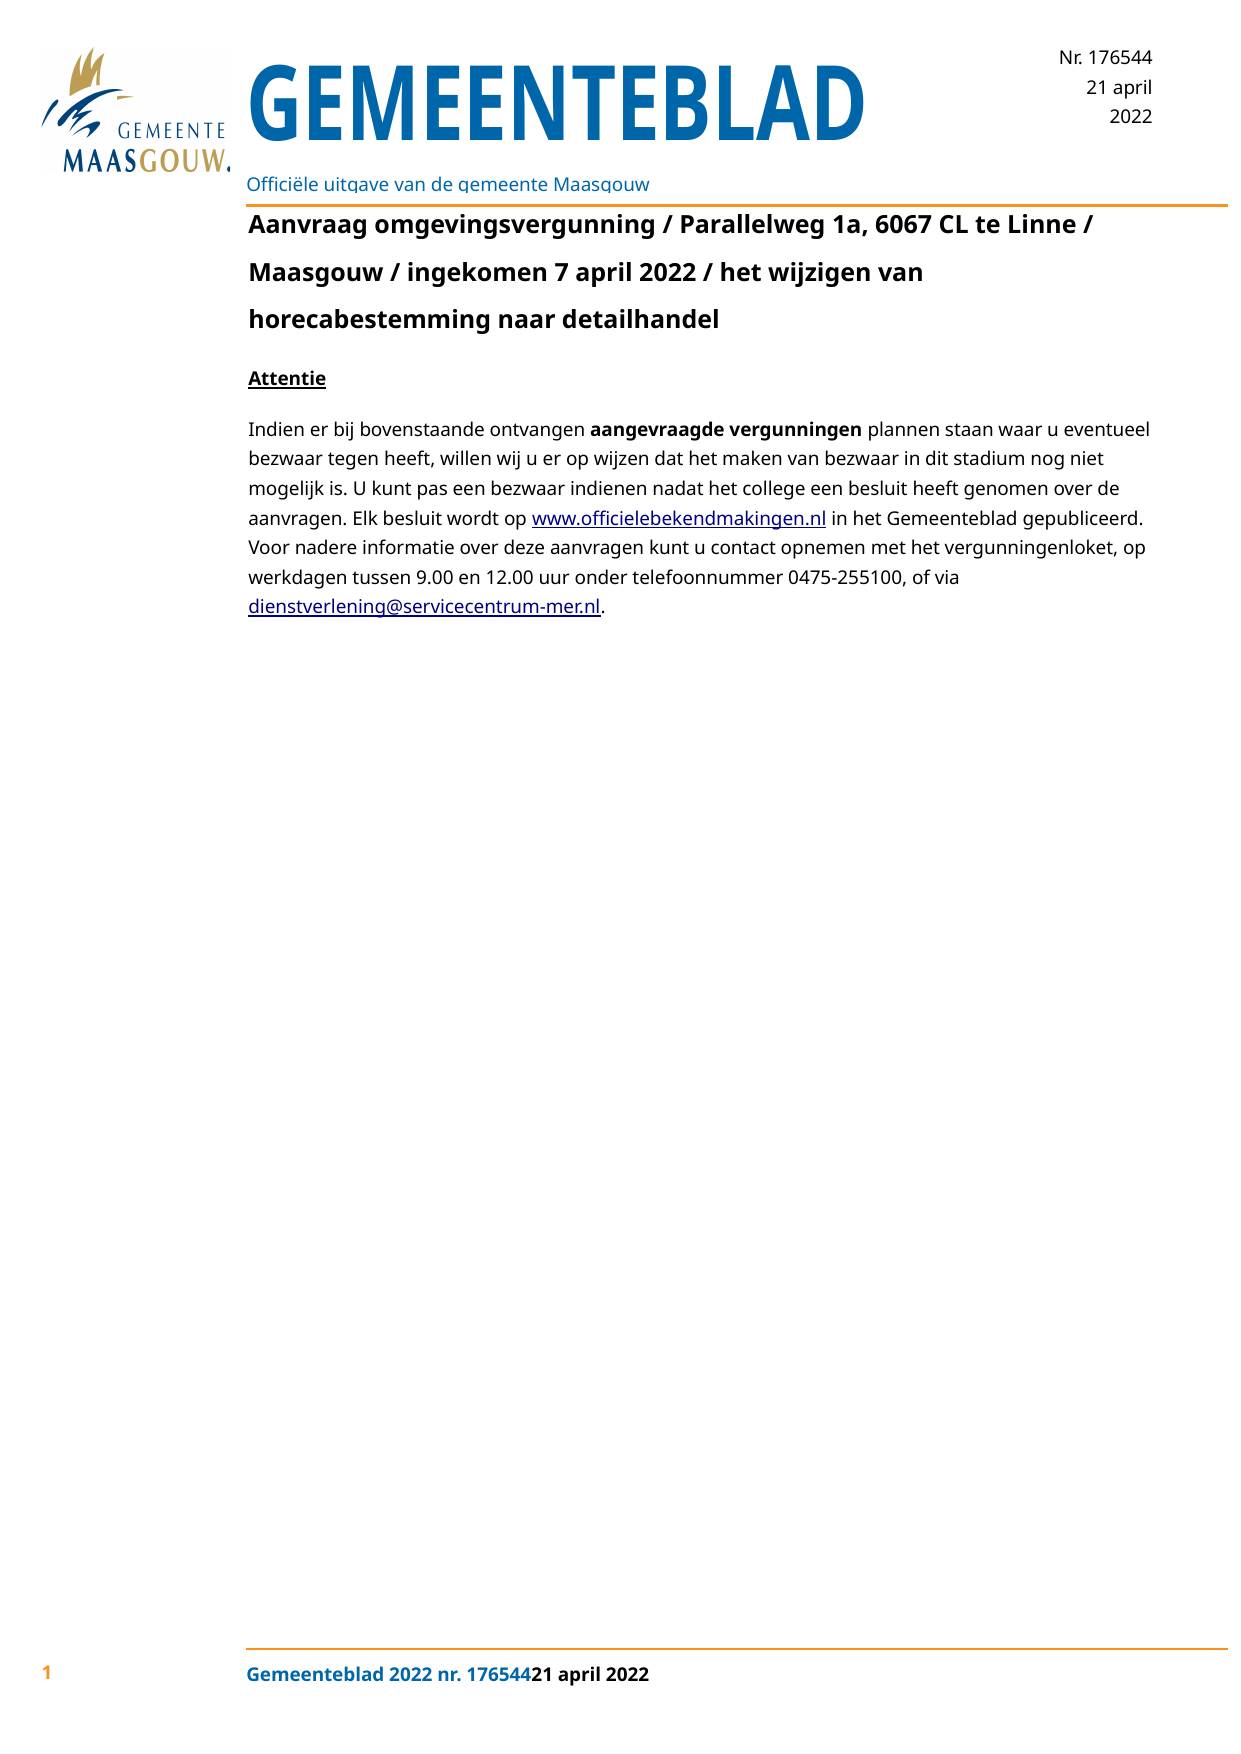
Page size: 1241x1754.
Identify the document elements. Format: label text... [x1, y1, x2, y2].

text Attentie [248, 366, 1152, 391]
text Indien er bij bovenstaande ontvangen aangevraagde vergunningen plannen staan waar u eventueel bezwaar tegen heeft, willen wij u er op wijzen dat het maken van bezwaar in dit stadium nog niet mogelijk is. U kunt pas een bezwaar indienen nadat het college een besluit heeft genomen over de aanvragen. Elk besluit wordt op www.officielebekendmakingen.nl in het Gemeenteblad gepubliceerd. Voor nadere informatie over deze aanvragen kunt u contact opnemen met het vergunningenloket, op werkdagen tussen 9.00 en 12.00 uur onder telefoonnummer 0475-255100, of via dienstverlening@servicecentrum-mer.nl. [248, 416, 1152, 619]
picture [41, 47, 231, 172]
text Aanvraag omgevingsvergunning / Parallelweg 1a, 6067 CL te Linne / Maasgouw / ingekomen 7 april 2022 / het wijzigen van horecabestemming naar detailhandel [248, 207, 1152, 336]
